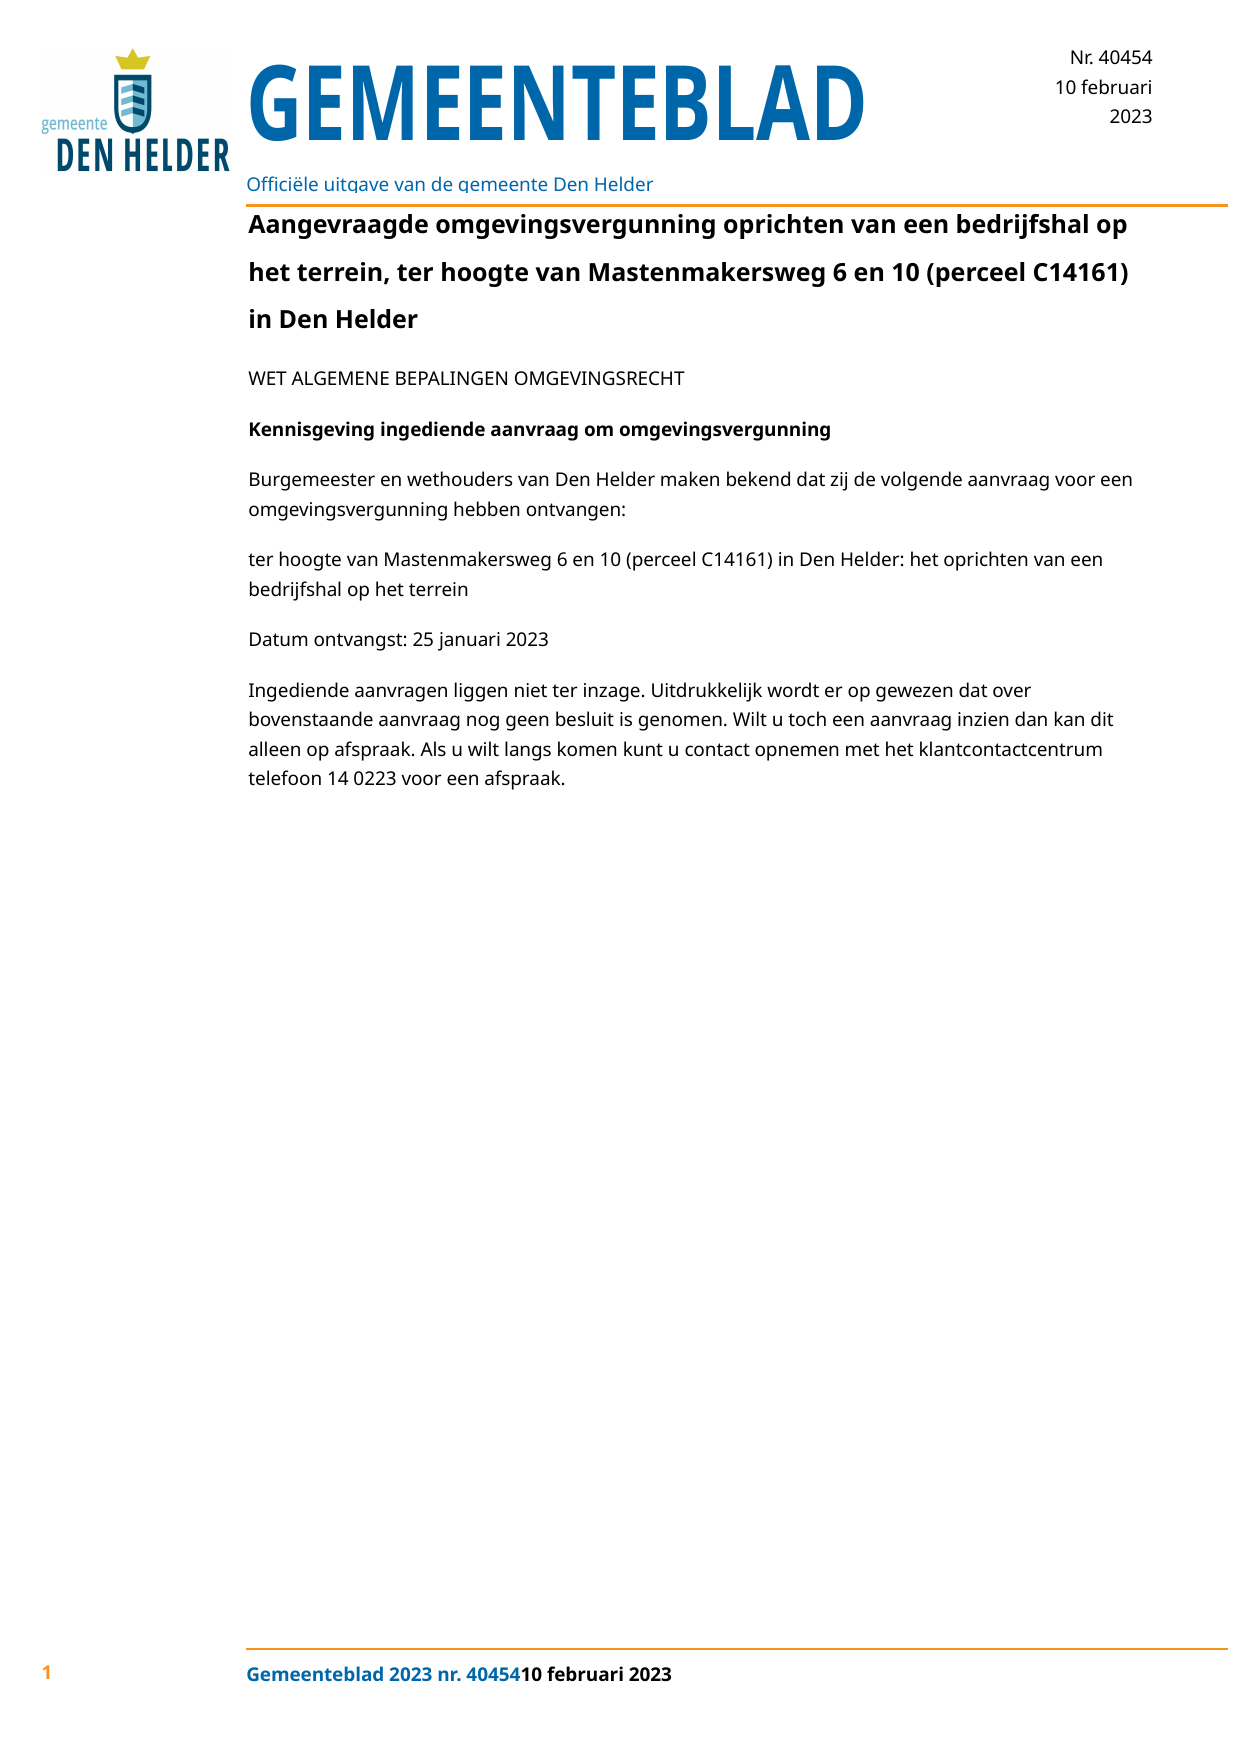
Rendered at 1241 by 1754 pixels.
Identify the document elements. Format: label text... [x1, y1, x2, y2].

picture [41, 47, 231, 172]
text Kennisgeving ingediende aanvraag om omgevingsvergunning [248, 416, 1152, 442]
picture [63, 144, 68, 165]
text ter hoogte van Mastenmakersweg 6 en 10 (perceel C14161) in Den Helder: het oprichten van een bedrijfshal op het terrein [248, 546, 1152, 602]
text Ingediende aanvragen liggen niet ter inzage. Uitdrukkelijk wordt er op gewezen dat over bovenstaande aanvraag nog geen besluit is genomen. Wilt u toch een aanvraag inzien dan kan dit alleen op afspraak. Als u wilt langs komen kunt u contact opnemen met het klantcontactcentrum telefoon 14 0223 voor een afspraak. [248, 677, 1152, 791]
picture [220, 160, 224, 172]
text Burgemeester en wethouders van Den Helder maken bekend dat zij de volgende aanvraag voor een omgevingsvergunning hebben ontvangen: [248, 466, 1152, 522]
picture [182, 144, 187, 165]
text Datum ontvangst: 25 januari 2023 [248, 626, 1152, 652]
picture [130, 157, 135, 172]
picture [100, 154, 106, 172]
text WET ALGEMENE BEPALINGEN OMGEVINGSRECHT [248, 366, 1152, 391]
text Aangevraagde omgevingsvergunning oprichten van een bedrijfshal op het terrein, ter hoogte van Mastenmakersweg 6 en 10 (perceel C14161) in Den Helder [248, 207, 1152, 336]
